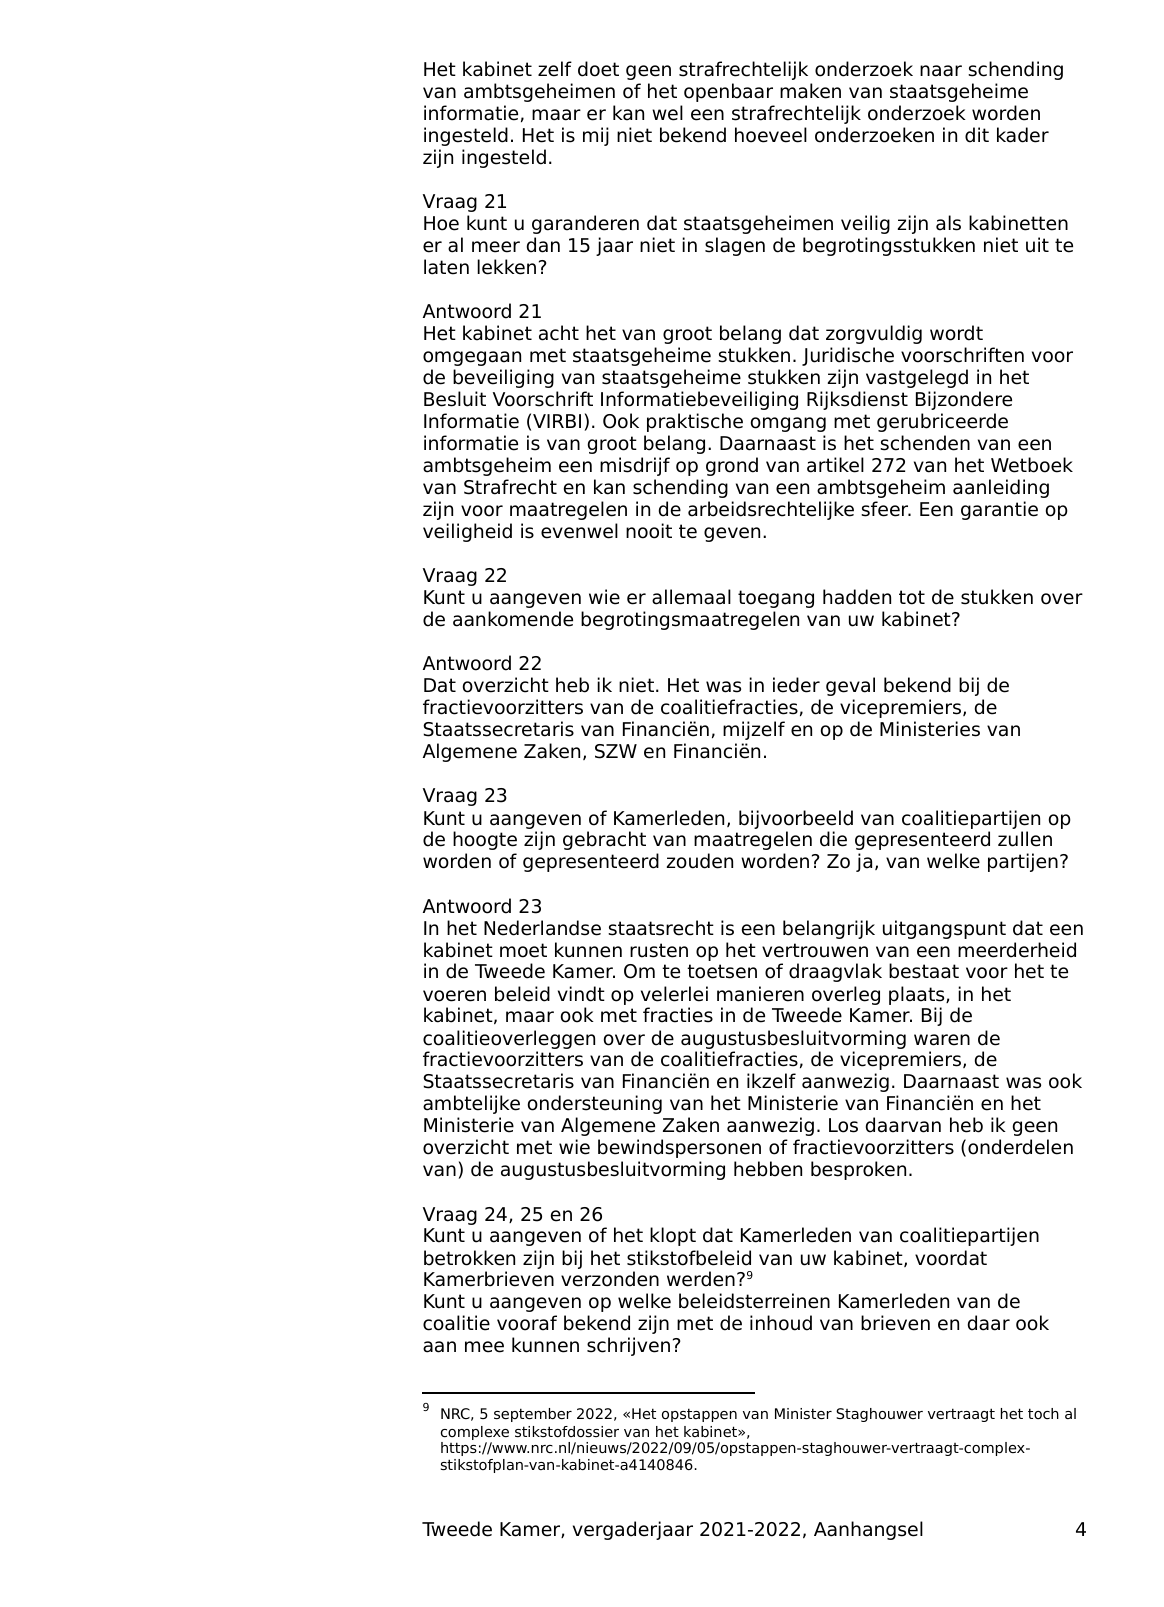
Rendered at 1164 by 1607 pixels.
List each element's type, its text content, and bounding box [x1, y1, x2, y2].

text Vraag 23 [422, 785, 1087, 807]
text In het Nederlandse staatsrecht is een belangrijk uitgangspunt dat een kabinet moet kunnen rusten op het vertrouwen van een meerderheid in de Tweede Kamer. Om te toetsen of draagvlak bestaat voor het te voeren beleid vindt op velerlei manieren overleg plaats, in het kabinet, maar ook met fracties in de Tweede Kamer. Bij de coalitieoverleggen over de augustusbesluitvorming waren de fractievoorzitters van de coalitiefracties, de vicepremiers, de Staatssecretaris van Financiën en ikzelf aanwezig. Daarnaast was ook ambtelijke ondersteuning van het Ministerie van Financiën en het Ministerie van Algemene Zaken aanwezig. Los daarvan heb ik geen overzicht met wie bewindspersonen of fractievoorzitters (onderdelen van) de augustusbesluitvorming hebben besproken. [422, 917, 1087, 1181]
text Het kabinet acht het van groot belang dat zorgvuldig wordt omgegaan met staatsgeheime stukken. Juridische voorschriften voor de beveiliging van staatsgeheime stukken zijn vastgelegd in het Besluit Voorschrift Informatiebeveiliging Rijksdienst Bijzondere Informatie (VIRBI). Ook praktische omgang met gerubriceerde informatie is van groot belang. Daarnaast is het schenden van een ambtsgeheim een misdrijf op grond van artikel 272 van het Wetboek van Strafrecht en kan schending van een ambtsgeheim aanleiding zijn voor maatregelen in de arbeidsrechtelijke sfeer. Een garantie op veiligheid is evenwel nooit te geven. [422, 323, 1087, 543]
text Kunt u aangeven of Kamerleden, bijvoorbeeld van coalitiepartijen op de hoogte zijn gebracht van maatregelen die gepresenteerd zullen worden of gepresenteerd zouden worden? Zo ja, van welke partijen? [422, 807, 1087, 873]
text Hoe kunt u garanderen dat staatsgeheimen veilig zijn als kabinetten er al meer dan 15 jaar niet in slagen de begrotingsstukken niet uit te laten lekken? [422, 213, 1087, 279]
text Het kabinet zelf doet geen strafrechtelijk onderzoek naar schending van ambtsgeheimen of het openbaar maken van staatsgeheime informatie, maar er kan wel een strafrechtelijk onderzoek worden ingesteld. Het is mij niet bekend hoeveel onderzoeken in dit kader zijn ingesteld. [422, 59, 1087, 169]
text Dat overzicht heb ik niet. Het was in ieder geval bekend bij de fractievoorzitters van de coalitiefracties, de vicepremiers, de Staatssecretaris van Financiën, mijzelf en op de Ministeries van Algemene Zaken, SZW en Financiën. [422, 675, 1087, 763]
text Antwoord 22 [422, 653, 1087, 675]
text Antwoord 23 [422, 896, 1087, 917]
text Vraag 21 [422, 191, 1087, 213]
text Kunt u aangeven of het klopt dat Kamerleden van coalitiepartijen betrokken zijn bij het stikstofbeleid van uw kabinet, voordat Kamerbrieven verzonden werden? [422, 1225, 1087, 1291]
text Vraag 22 [422, 565, 1087, 587]
text Kunt u aangeven wie er allemaal toegang hadden tot de stukken over de aankomende begrotingsmaatregelen van uw kabinet? [422, 587, 1087, 631]
text NRC, 5 september 2022, «Het opstappen van Minister Staghouwer vertraagt het toch al complexe stikstofdossier van het kabinet», https://www.nrc.nl/nieuws/2022/09/05/opstappen-staghouwer-vertraagt-complex-stikstofplan-van-kabinet-a4140846. [422, 1402, 1087, 1474]
text Kunt u aangeven op welke beleidsterreinen Kamerleden van de coalitie vooraf bekend zijn met de inhoud van brieven en daar ook aan mee kunnen schrijven? [422, 1291, 1087, 1357]
text Vraag 24, 25 en 26 [422, 1203, 1087, 1225]
text Antwoord 21 [422, 301, 1087, 323]
